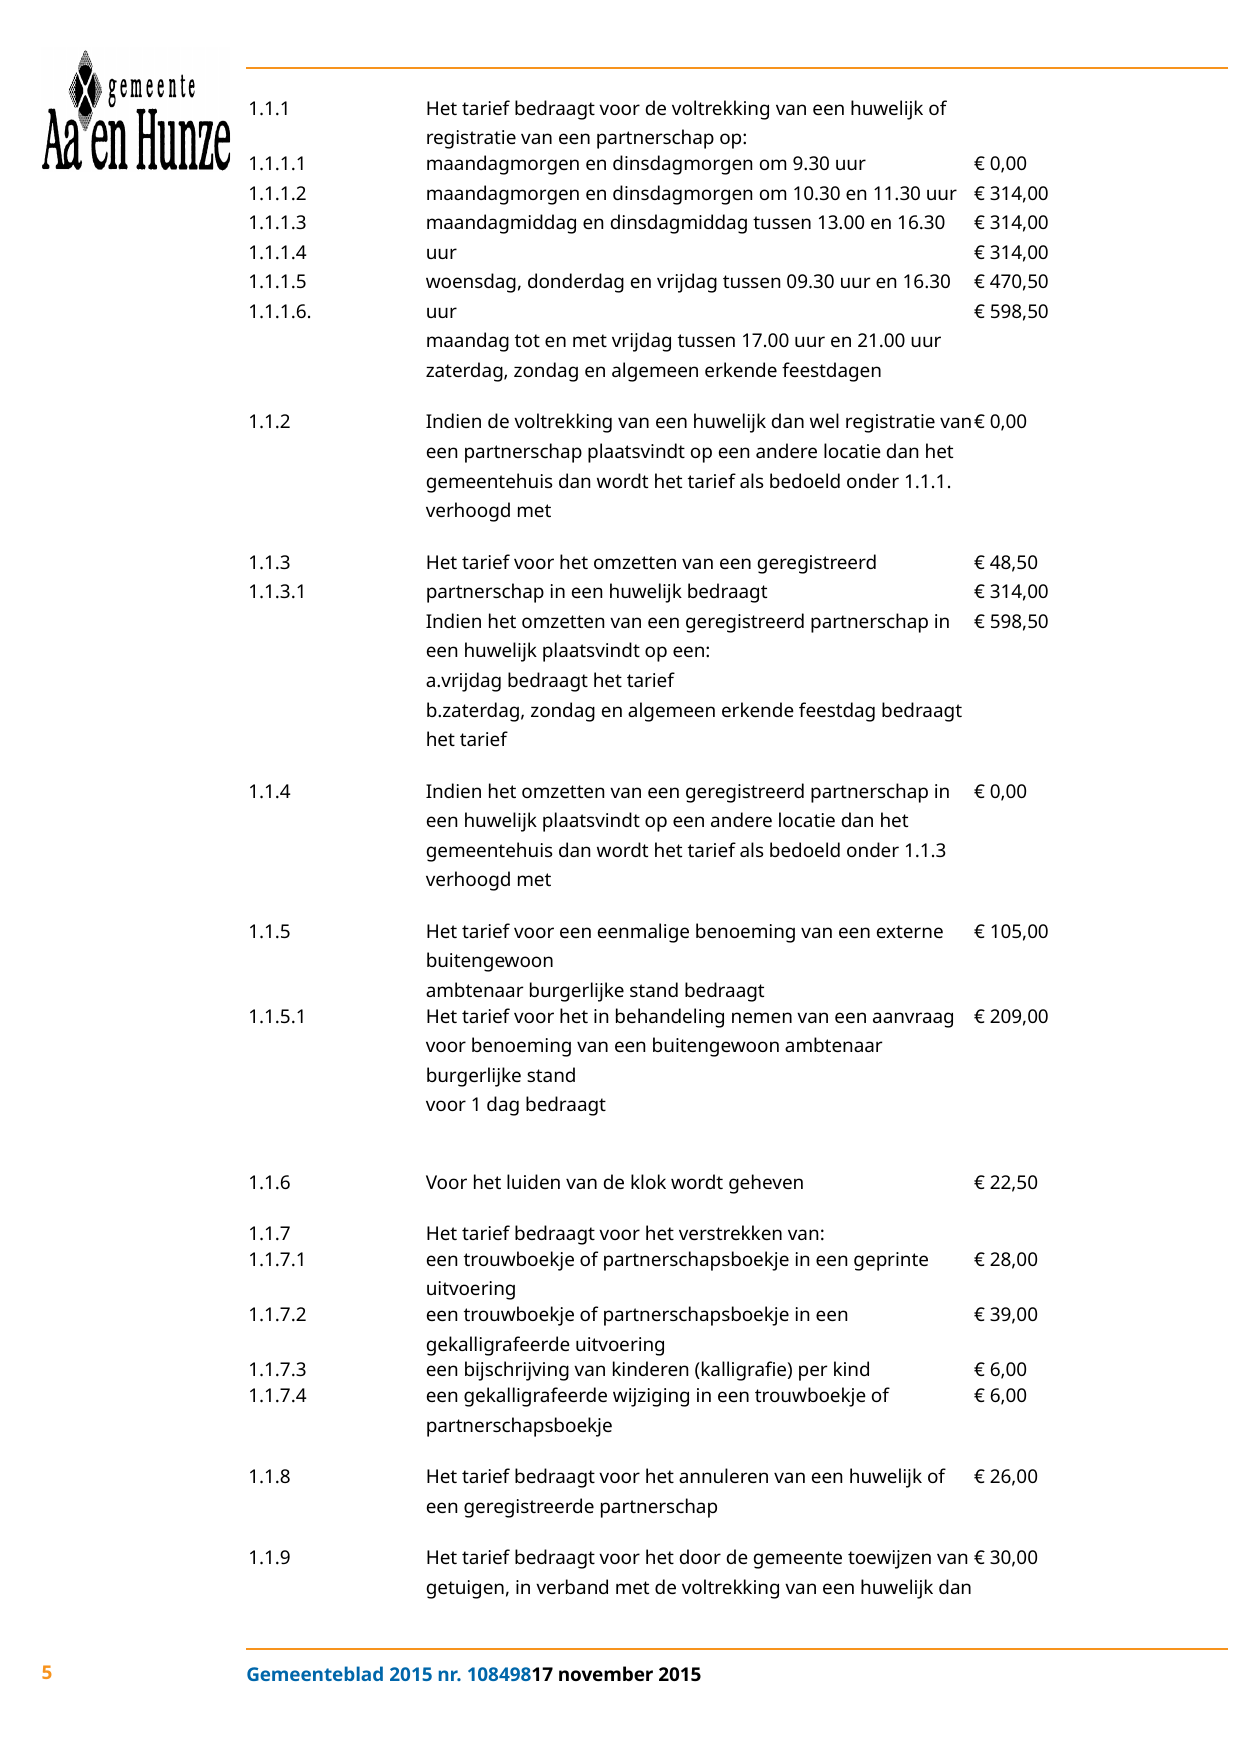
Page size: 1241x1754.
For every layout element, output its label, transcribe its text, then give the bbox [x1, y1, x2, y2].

table_cell [426, 1118, 974, 1143]
table_cell [974, 523, 1152, 549]
table_cell [974, 1438, 1152, 1463]
table_cell een trouwboekje of partnerschapsboekje in een geprinte uitvoering [426, 1246, 974, 1301]
table_cell [248, 752, 426, 778]
table_cell [974, 1519, 1152, 1544]
table_cell 1.1.9 [248, 1545, 426, 1600]
table_cell € 30,00 [974, 1545, 1152, 1600]
table_cell [248, 892, 426, 918]
table_cell Het tarief bedraagt voor het door de gemeente toewijzen van getuigen, in verband met de voltrekking van een huwelijk dan [426, 1545, 974, 1600]
table_header [974, 95, 1152, 150]
table_header 1.1.1 [248, 95, 426, 150]
table_cell [248, 1519, 426, 1544]
table_cell Indien de voltrekking van een huwelijk dan wel registratie van een partnerschap plaatsvindt op een andere locatie dan het gemeentehuis dan wordt het tarief als bedoeld onder 1.1.1. verhoogd met [426, 409, 974, 523]
table_cell Het tarief bedraagt voor het verstrekken van: [426, 1220, 974, 1246]
table_cell een gekalligrafeerde wijziging in een trouwboekje of partnerschapsboekje [426, 1383, 974, 1438]
table_cell 1.1.5 [248, 918, 426, 1003]
table_cell 1.1.7.4 [248, 1383, 426, 1438]
table_cell [426, 892, 974, 918]
table_cell [974, 383, 1152, 409]
table_cell € 22,50 [974, 1169, 1152, 1194]
table_cell € 28,00 [974, 1246, 1152, 1301]
table_cell [248, 383, 426, 409]
table_cell € 48,50 € 314,00 € 598,50 [974, 549, 1152, 752]
table_cell [974, 752, 1152, 778]
table_cell € 0,00 € 314,00 € 314,00 € 314,00 € 470,50 € 598,50 [974, 150, 1152, 383]
table_cell 1.1.6 [248, 1169, 426, 1194]
table_cell [426, 523, 974, 549]
table_cell [248, 1438, 426, 1463]
picture [41, 47, 231, 172]
table_cell [974, 1143, 1152, 1169]
table_cell een trouwboekje of partnerschapsboekje in een gekalligrafeerde uitvoering [426, 1301, 974, 1357]
table_cell [974, 1195, 1152, 1220]
table_cell [974, 1118, 1152, 1143]
table_cell [248, 523, 426, 549]
table_cell € 6,00 [974, 1383, 1152, 1438]
table_cell Het tarief voor het in behandeling nemen van een aanvraag voor benoeming van een buitengewoon ambtenaar burgerlijke stand voor 1 dag bedraagt [426, 1003, 974, 1117]
table_cell 1.1.2 [248, 409, 426, 523]
table_cell [426, 1438, 974, 1463]
table_header Het tarief bedraagt voor de voltrekking van een huwelijk of registratie van een partnerschap op: [426, 95, 974, 150]
table_cell Het tarief voor een eenmalige benoeming van een externe buitengewoon ambtenaar burgerlijke stand bedraagt [426, 918, 974, 1003]
table_cell [426, 383, 974, 409]
table_cell 1.1.4 [248, 778, 426, 892]
table_cell [426, 1519, 974, 1544]
table_cell 1.1.3 1.1.3.1 [248, 549, 426, 752]
table_cell Voor het luiden van de klok wordt geheven [426, 1169, 974, 1194]
table_cell maandagmorgen en dinsdagmorgen om 9.30 uur maandagmorgen en dinsdagmorgen om 10.30 en 11.30 uur maandagmiddag en dinsdagmiddag tussen 13.00 en 16.30 uur woensdag, donderdag en vrijdag tussen 09.30 uur en 16.30 uur maandag tot en met vrijdag tussen 17.00 uur en 21.00 uur zaterdag, zondag en algemeen erkende feestdagen [426, 150, 974, 383]
table_cell € 26,00 [974, 1464, 1152, 1519]
table_cell een bijschrijving van kinderen (kalligrafie) per kind [426, 1357, 974, 1382]
table_cell Het tarief bedraagt voor het annuleren van een huwelijk of een geregistreerde partnerschap [426, 1464, 974, 1519]
table_cell € 0,00 [974, 409, 1152, 523]
table_cell € 209,00 [974, 1003, 1152, 1117]
table_cell [426, 1143, 974, 1169]
table_cell [248, 1118, 426, 1143]
table_cell 1.1.7.2 [248, 1301, 426, 1357]
table_cell [974, 892, 1152, 918]
table_cell 1.1.5.1 [248, 1003, 426, 1117]
table_cell € 0,00 [974, 778, 1152, 892]
table_cell 1.1.1.1 1.1.1.2 1.1.1.3 1.1.1.4 1.1.1.5 1.1.1.6. [248, 150, 426, 383]
table_cell Het tarief voor het omzetten van een geregistreerd partnerschap in een huwelijk bedraagt Indien het omzetten van een geregistreerd partnerschap in een huwelijk plaatsvindt op een: a.vrijdag bedraagt het tarief b.zaterdag, zondag en algemeen erkende feestdag bedraagt het tarief [426, 549, 974, 752]
table_cell € 6,00 [974, 1357, 1152, 1382]
table_cell [248, 1143, 426, 1169]
table_cell € 39,00 [974, 1301, 1152, 1357]
table_cell € 105,00 [974, 918, 1152, 1003]
table_cell [426, 752, 974, 778]
table_cell 1.1.8 [248, 1464, 426, 1519]
table_cell 1.1.7.1 [248, 1246, 426, 1301]
table_cell 1.1.7 [248, 1220, 426, 1246]
table_cell Indien het omzetten van een geregistreerd partnerschap in een huwelijk plaatsvindt op een andere locatie dan het gemeentehuis dan wordt het tarief als bedoeld onder 1.1.3 verhoogd met [426, 778, 974, 892]
table_cell [248, 1195, 426, 1220]
table_cell [974, 1220, 1152, 1246]
table_cell [426, 1195, 974, 1220]
table_cell 1.1.7.3 [248, 1357, 426, 1382]
